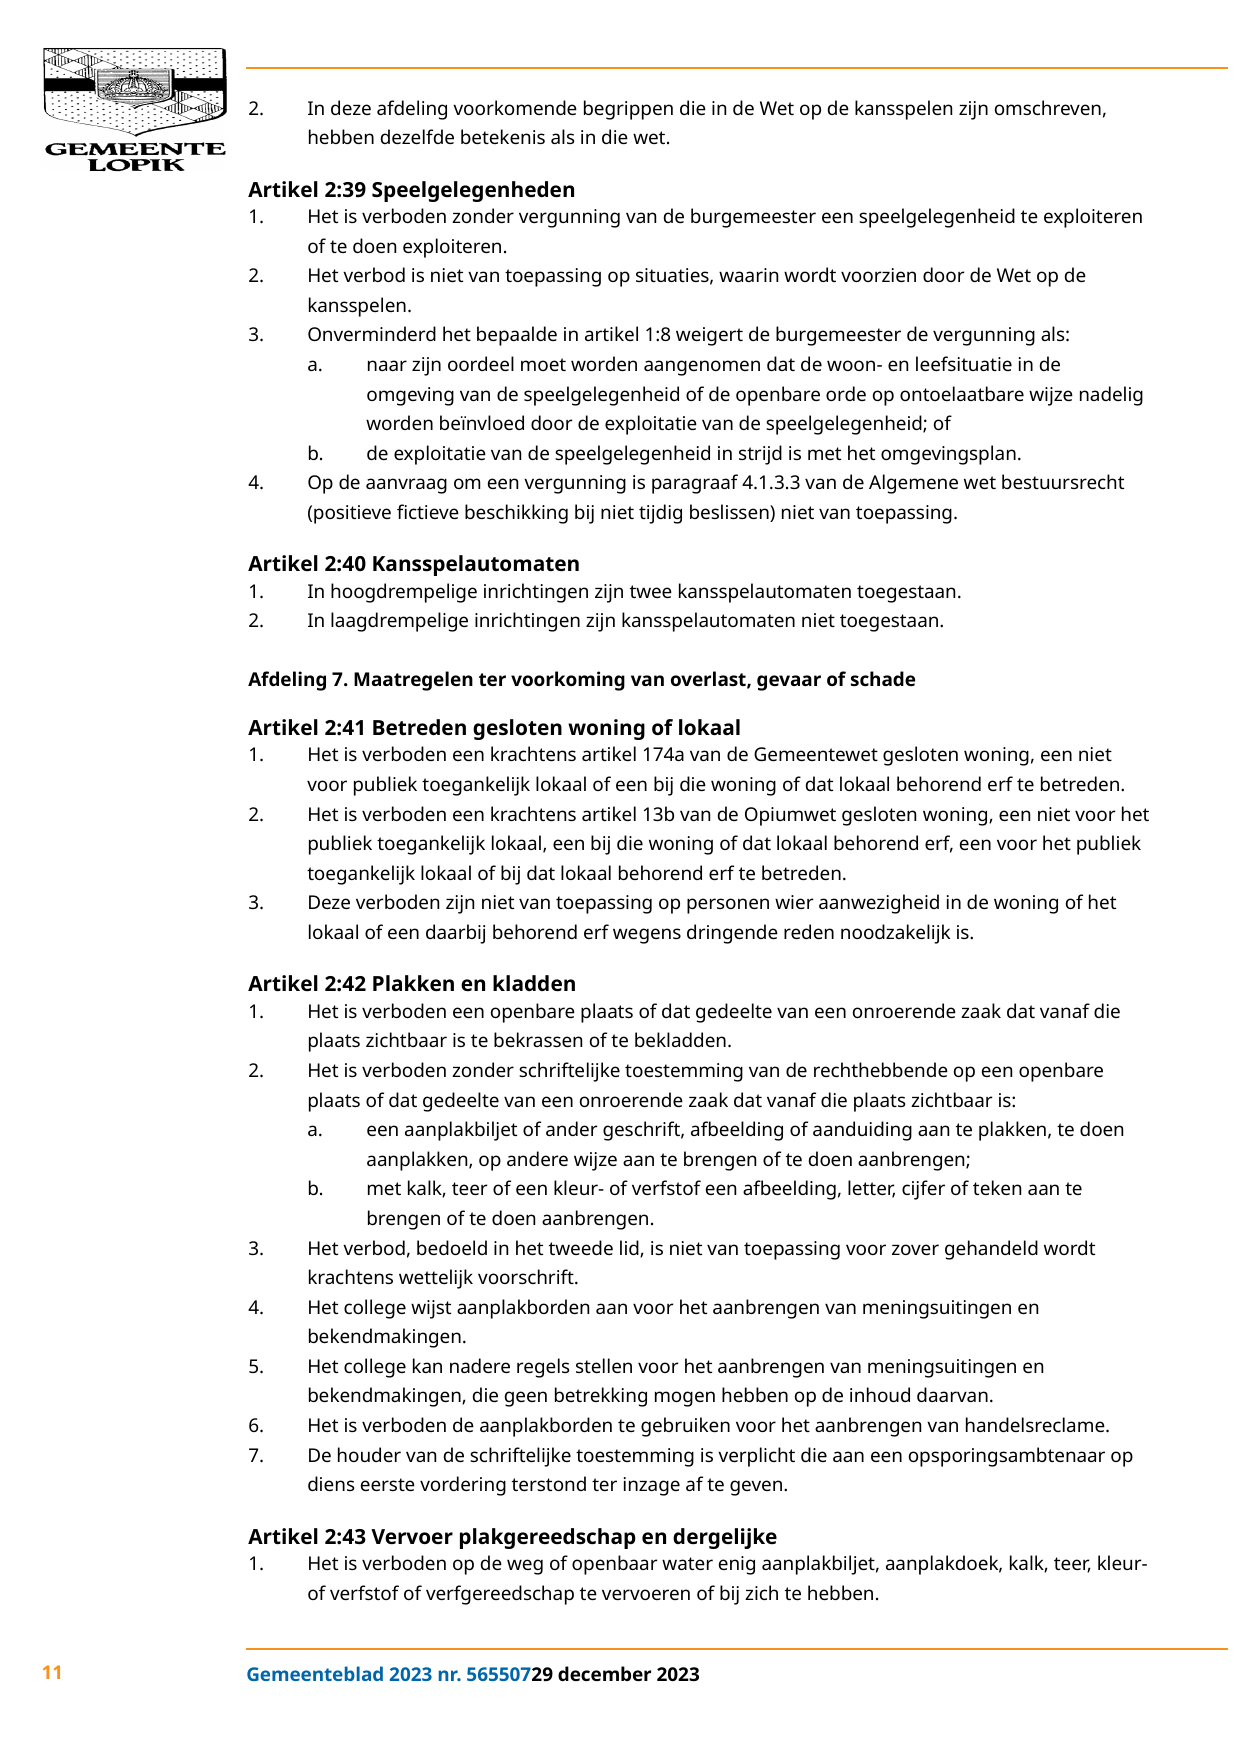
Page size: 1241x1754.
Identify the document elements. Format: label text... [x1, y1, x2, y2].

picture [41, 47, 231, 172]
list Onverminderd het bepaalde in artikel 1:8 weigert de burgemeester de vergunning als: [248, 322, 1152, 347]
list In hoogdrempelige inrichtingen zijn twee kansspelautomaten toegestaan. [248, 578, 1152, 604]
list met kalk, teer of een kleur- of verfstof een afbeelding, letter, cijfer of teken aan te brengen of te doen aanbrengen. [307, 1176, 1152, 1231]
list Het is verboden een openbare plaats of dat gedeelte van een onroerende zaak dat vanaf die plaats zichtbaar is te bekrassen of te bekladden. [248, 998, 1152, 1053]
list Het is verboden de aanplakborden te gebruiken voor het aanbrengen van handelsreclame. [248, 1412, 1152, 1438]
text Artikel 2:39 Speelgelegenheden [248, 175, 1152, 203]
list Het verbod is niet van toepassing op situaties, waarin wordt voorzien door de Wet op de kansspelen. [248, 262, 1152, 318]
list Het is verboden zonder schriftelijke toestemming van de rechthebbende op een openbare plaats of dat gedeelte van een onroerende zaak dat vanaf die plaats zichtbaar is: [248, 1057, 1152, 1112]
text Afdeling 7. Maatregelen ter voorkoming van overlast, gevaar of schade [248, 667, 1152, 692]
text Artikel 2:42 Plakken en kladden [248, 969, 1152, 998]
list Het college wijst aanplakborden aan voor het aanbrengen van meningsuitingen en bekendmakingen. [248, 1294, 1152, 1349]
text Artikel 2:40 Kansspelautomaten [248, 549, 1152, 578]
list Het verbod, bedoeld in het tweede lid, is niet van toepassing voor zover gehandeld wordt krachtens wettelijk voorschrift. [248, 1235, 1152, 1290]
list Het college kan nadere regels stellen voor het aanbrengen van meningsuitingen en bekendmakingen, die geen betrekking mogen hebben op de inhoud daarvan. [248, 1353, 1152, 1408]
list Het is verboden een krachtens artikel 174a van de Gemeentewet gesloten woning, een niet voor publiek toegankelijk lokaal of een bij die woning of dat lokaal behorend erf te betreden. [248, 742, 1152, 797]
list een aanplakbiljet of ander geschrift, afbeelding of aanduiding aan te plakken, te doen aanplakken, op andere wijze aan te brengen of te doen aanbrengen; [307, 1116, 1152, 1172]
list In deze afdeling voorkomende begrippen die in de Wet op de kansspelen zijn omschreven, hebben dezelfde betekenis als in die wet. [248, 95, 1152, 150]
list Het is verboden op de weg of openbaar water enig aanplakbiljet, aanplakdoek, kalk, teer, kleur- of verfstof of verfgereedschap te vervoeren of bij zich te hebben. [248, 1550, 1152, 1606]
list De houder van de schriftelijke toestemming is verplicht die aan een opsporingsambtenaar op diens eerste vordering terstond ter inzage af te geven. [248, 1442, 1152, 1497]
list Het is verboden zonder vergunning van de burgemeester een speelgelegenheid te exploiteren of te doen exploiteren. [248, 203, 1152, 258]
list Deze verboden zijn niet van toepassing op personen wier aanwezigheid in de woning of het lokaal of een daarbij behorend erf wegens dringende reden noodzakelijk is. [248, 889, 1152, 945]
list naar zijn oordeel moet worden aangenomen dat de woon- en leefsituatie in de omgeving van de speelgelegenheid of de openbare orde op ontoelaatbare wijze nadelig worden beïnvloed door de exploitatie van de speelgelegenheid; of [307, 351, 1152, 436]
text Artikel 2:41 Betreden gesloten woning of lokaal [248, 713, 1152, 742]
list de exploitatie van de speelgelegenheid in strijd is met het omgevingsplan. [307, 440, 1152, 466]
list Op de aanvraag om een vergunning is paragraaf 4.1.3.3 van de Algemene wet bestuursrecht (positieve fictieve beschikking bij niet tijdig beslissen) niet van toepassing. [248, 469, 1152, 525]
list Het is verboden een krachtens artikel 13b van de Opiumwet gesloten woning, een niet voor het publiek toegankelijk lokaal, een bij die woning of dat lokaal behorend erf, een voor het publiek toegankelijk lokaal of bij dat lokaal behorend erf te betreden. [248, 801, 1152, 886]
text Artikel 2:43 Vervoer plakgereedschap en dergelijke [248, 1522, 1152, 1550]
list In laagdrempelige inrichtingen zijn kansspelautomaten niet toegestaan. [248, 607, 1152, 633]
